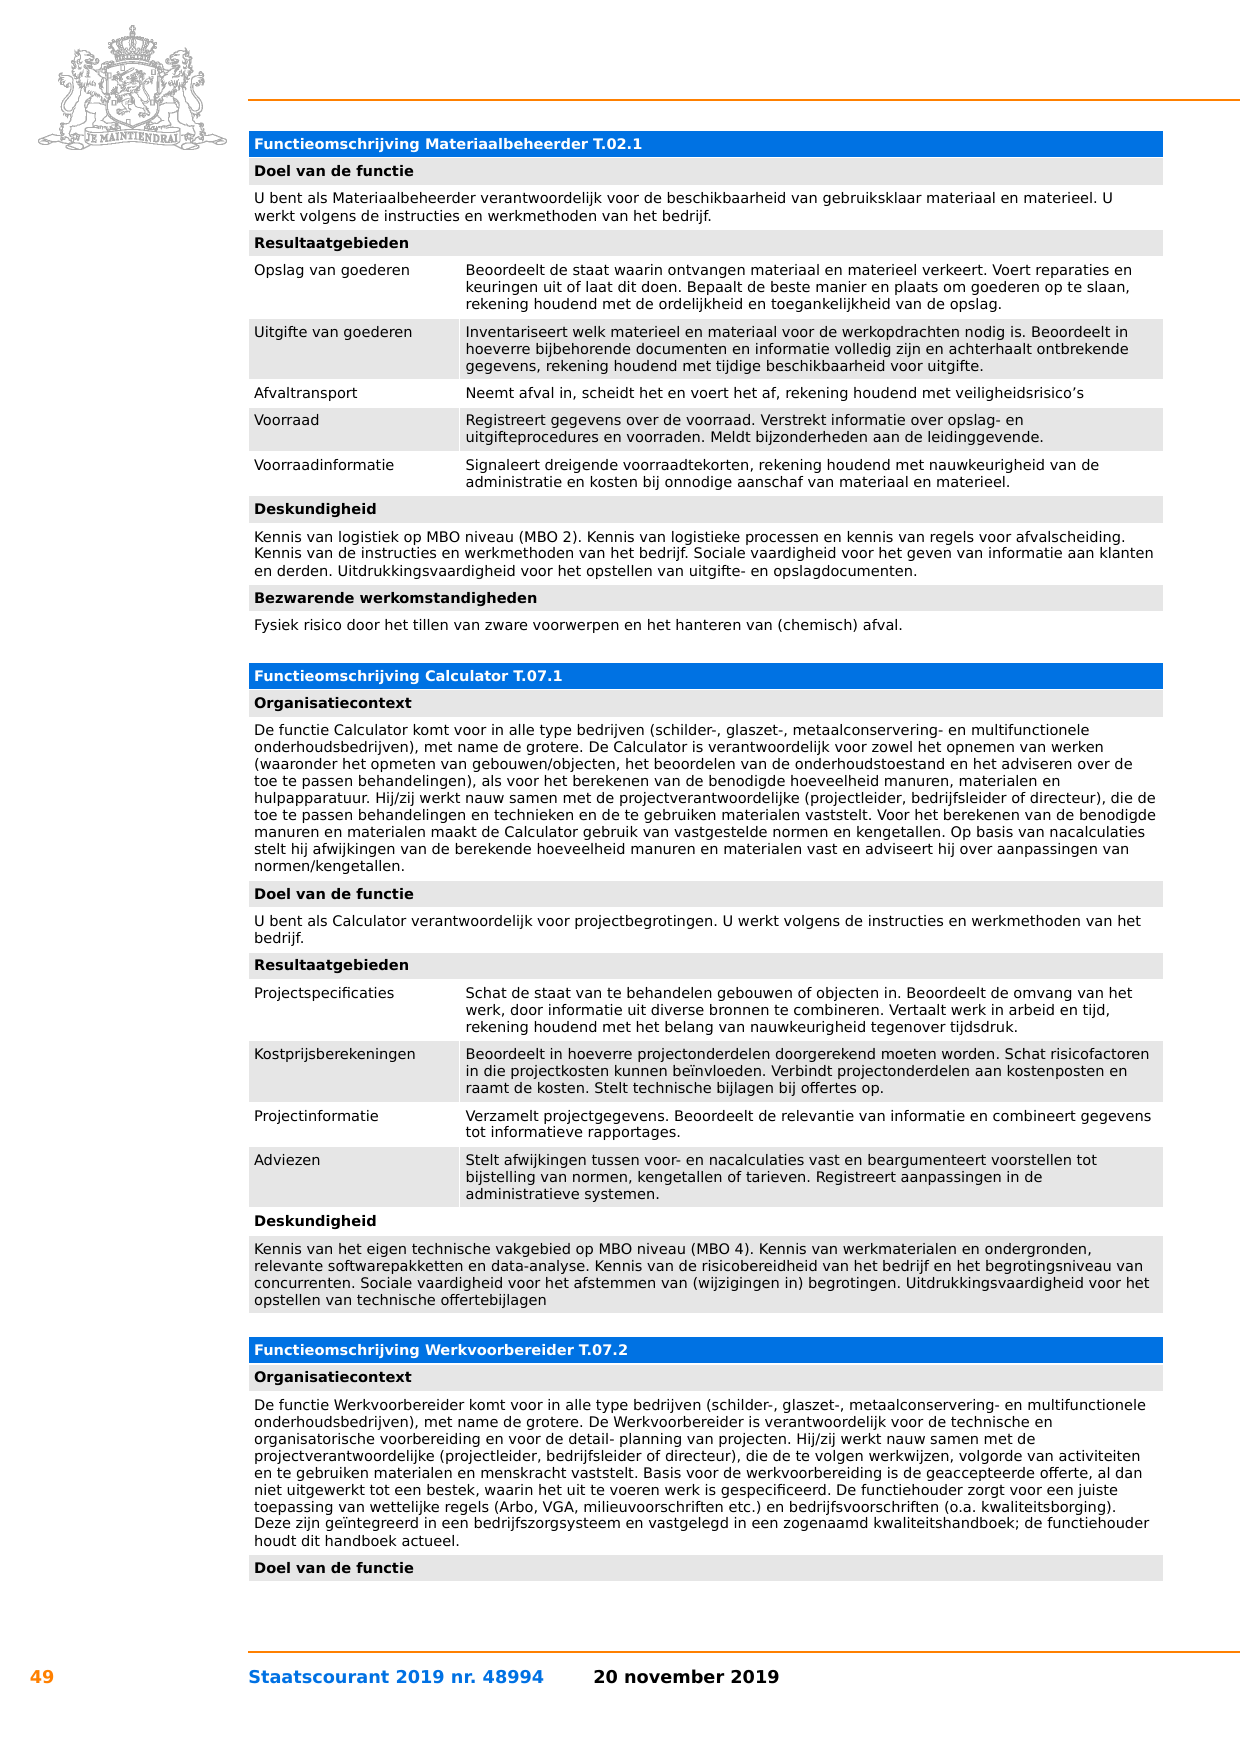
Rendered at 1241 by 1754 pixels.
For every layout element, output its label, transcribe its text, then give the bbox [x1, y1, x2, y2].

table_cell Projectinformatie [249, 1103, 459, 1146]
table_cell Opslag van goederen [249, 258, 459, 318]
table_cell Voorraadinformatie [249, 452, 459, 495]
table_cell Schat de staat van te behandelen gebouwen of objecten in. Beoordeelt de omvang van het werk, door informatie uit diverse bronnen te combineren. Vertaalt werk in arbeid en tijd, rekening houdend met het belang van nauwkeurigheid tegenover tijdsdruk. [460, 980, 1163, 1040]
table_cell Resultaatgebieden [249, 953, 1163, 979]
table_cell Projectspecificaties [249, 980, 459, 1040]
table_cell De functie Werkvoorbereider komt voor in alle type bedrijven (schilder-, glaszet-, metaalconservering- en multifunctionele onderhoudsbedrijven), met name de grotere. De Werkvoorbereider is verantwoordelijk voor de technische en organisatorische voorbereiding en voor de detail- planning van projecten. Hij/zij werkt nauw samen met de projectverantwoordelijke (projectleider, bedrijfsleider of directeur), die de te volgen werkwijzen, volgorde van activiteiten en te gebruiken materialen en menskracht vaststelt. Basis voor de werkvoorbereiding is de geaccepteerde offerte, al dan niet uitgewerkt tot een bestek, waarin het uit te voeren werk is gespecificeerd. De functiehouder zorgt voor een juiste toepassing van wettelijke regels (Arbo, VGA, milieuvoorschriften etc.) en bedrijfsvoorschriften (o.a. kwaliteitsborging). Deze zijn geïntegreerd in een bedrijfszorgsysteem en vastgelegd in een zogenaamd kwaliteitshandboek; de functiehouder houdt dit handboek actueel. [249, 1392, 1163, 1554]
table_cell Doel van de functie [249, 158, 1163, 185]
table_cell Organisatiecontext [249, 690, 1163, 717]
table_cell Neemt afval in, scheidt het en voert het af, rekening houdend met veiligheidsrisico’s [460, 380, 1163, 407]
table_cell Stelt afwijkingen tussen voor- en nacalculaties vast en beargumenteert voorstellen tot bijstelling van normen, kengetallen of tarieven. Registreert aanpassingen in de administratieve systemen. [460, 1147, 1163, 1207]
table_cell De functie Calculator komt voor in alle type bedrijven (schilder-, glaszet-, metaalconservering- en multifunctionele onderhoudsbedrijven), met name de grotere. De Calculator is verantwoordelijk voor zowel het opnemen van werken (waaronder het opmeten van gebouwen/objecten, het beoordelen van de onderhoudstoestand en het adviseren over de toe te passen behandelingen), als voor het berekenen van de benodigde hoeveelheid manuren, materialen en hulpapparatuur. Hij/zij werkt nauw samen met de projectverantwoordelijke (projectleider, bedrijfsleider of directeur), die de toe te passen behandelingen en technieken en de te gebruiken materialen vaststelt. Voor het berekenen van de benodigde manuren en materialen maakt de Calculator gebruik van vastgestelde normen en kengetallen. Op basis van nacalculaties stelt hij afwijkingen van de berekende hoeveelheid manuren en materialen vast en adviseert hij over aanpassingen van normen/kengetallen. [249, 718, 1163, 880]
table_cell Beoordeelt de staat waarin ontvangen materiaal en materieel verkeert. Voert reparaties en keuringen uit of laat dit doen. Bepaalt de beste manier en plaats om goederen op te slaan, rekening houdend met de ordelijkheid en toegankelijkheid van de opslag. [460, 258, 1163, 318]
table_cell Inventariseert welk materieel en materiaal voor de werkopdrachten nodig is. Beoordeelt in hoeverre bijbehorende documenten en informatie volledig zijn en achterhaalt ontbrekende gegevens, rekening houdend met tijdige beschikbaarheid voor uitgifte. [460, 319, 1163, 379]
table_cell Kostprijsberekeningen [249, 1041, 459, 1102]
table_cell Kennis van logistiek op MBO niveau (MBO 2). Kennis van logistieke processen en kennis van regels voor afvalscheiding. Kennis van de instructies en werkmethoden van het bedrijf. Sociale vaardigheid voor het geven van informatie aan klanten en derden. Uitdrukkingsvaardigheid voor het opstellen van uitgifte- en opslagdocumenten. [249, 524, 1163, 584]
table_header Functieomschrijving Calculator T.07.1 [249, 663, 1163, 689]
table_cell Doel van de functie [249, 881, 1163, 907]
table_cell Resultaatgebieden [249, 230, 1163, 256]
table_cell Deskundigheid [249, 1209, 1163, 1235]
table_header Functieomschrijving Materiaalbeheerder T.02.1 [249, 131, 1163, 157]
table_cell Verzamelt projectgegevens. Beoordeelt de relevantie van informatie en combineert gegevens tot informatieve rapportages. [460, 1103, 1163, 1146]
table_cell Kennis van het eigen technische vakgebied op MBO niveau (MBO 4). Kennis van werkmaterialen en ondergronden, relevante softwarepakketten en data-analyse. Kennis van de risicobereidheid van het bedrijf en het begrotingsniveau van concurrenten. Sociale vaardigheid voor het afstemmen van (wijzigingen in) begrotingen. Uitdrukkingsvaardigheid voor het opstellen van technische offertebijlagen [249, 1236, 1163, 1313]
table_cell Voorraad [249, 408, 459, 451]
table_cell Beoordeelt in hoeverre projectonderdelen doorgerekend moeten worden. Schat risicofactoren in die projectkosten kunnen beïnvloeden. Verbindt projectonderdelen aan kostenposten en raamt de kosten. Stelt technische bijlagen bij offertes op. [460, 1041, 1163, 1102]
table_cell Signaleert dreigende voorraadtekorten, rekening houdend met nauwkeurigheid van de administratie en kosten bij onnodige aanschaf van materiaal en materieel. [460, 452, 1163, 495]
table_cell Deskundigheid [249, 496, 1163, 523]
table_cell Uitgifte van goederen [249, 319, 459, 379]
table_cell Registreert gegevens over de voorraad. Verstrekt informatie over opslag- en uitgifteprocedures en voorraden. Meldt bijzonderheden aan de leidinggevende. [460, 408, 1163, 451]
table_cell U bent als Materiaalbeheerder verantwoordelijk voor de beschikbaarheid van gebruiksklaar materiaal en materieel. U werkt volgens de instructies en werkmethoden van het bedrijf. [249, 186, 1163, 229]
table_cell Fysiek risico door het tillen van zware voorwerpen en het hanteren van (chemisch) afval. [249, 613, 1163, 639]
table_cell U bent als Calculator verantwoordelijk voor projectbegrotingen. U werkt volgens de instructies en werkmethoden van het bedrijf. [249, 908, 1163, 952]
table_cell Afvaltransport [249, 380, 459, 407]
table_cell Adviezen [249, 1147, 459, 1207]
table_header Functieomschrijving Werkvoorbereider T.07.2 [249, 1337, 1163, 1363]
table_cell Organisatiecontext [249, 1365, 1163, 1391]
table_cell Bezwarende werkomstandigheden [249, 585, 1163, 611]
picture [38, 25, 227, 150]
table_cell Doel van de functie [249, 1555, 1163, 1581]
